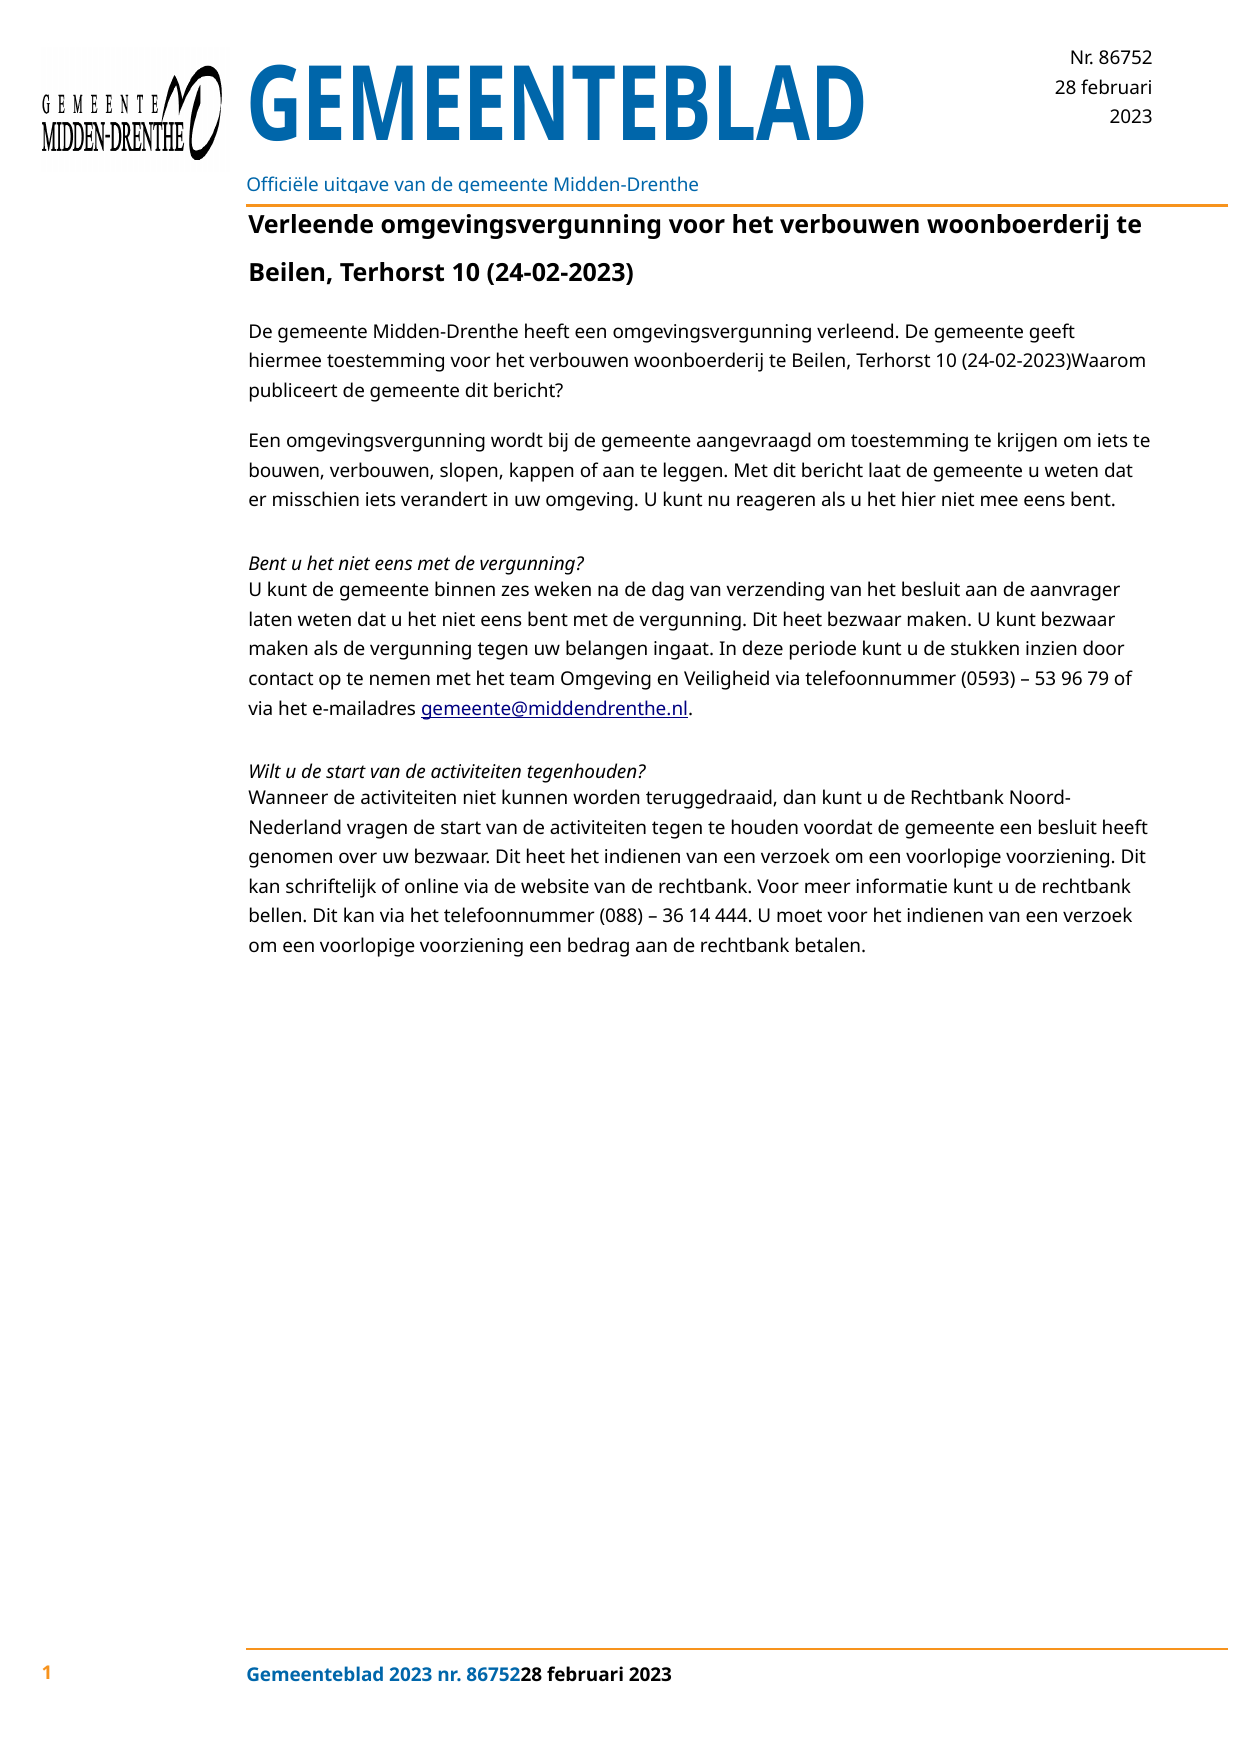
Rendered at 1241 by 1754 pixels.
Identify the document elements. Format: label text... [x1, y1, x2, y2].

text Een omgevingsvergunning wordt bij de gemeente aangevraagd om toestemming te krijgen om iets te bouwen, verbouwen, slopen, kappen of aan te leggen. Met dit bericht laat de gemeente u weten dat er misschien iets verandert in uw omgeving. U kunt nu reageren als u het hier niet mee eens bent. [248, 427, 1152, 512]
text U kunt de gemeente binnen zes weken na de dag van verzending van het besluit aan de aanvrager laten weten dat u het niet eens bent met de vergunning. Dit heet bezwaar maken. U kunt bezwaar maken als de vergunning tegen uw belangen ingaat. In deze periode kunt u de stukken inzien door contact op te nemen met het team Omgeving en Veiligheid via telefoonnummer (0593) – 53 96 79 of via het e-mailadres gemeente@middendrenthe.nl. [248, 576, 1152, 720]
text Wanneer de activiteiten niet kunnen worden teruggedraaid, dan kunt u de Rechtbank Noord-Nederland vragen de start van de activiteiten tegen te houden voordat de gemeente een besluit heeft genomen over uw bezwaar. Dit heet het indienen van een verzoek om een voorlopige voorziening. Dit kan schriftelijk of online via de website van de rechtbank. Voor meer informatie kunt u de rechtbank bellen. Dit kan via het telefoonnummer (088) – 36 14 444. U moet voor het indienen van een verzoek om een voorlopige voorziening een bedrag aan de rechtbank betalen. [248, 784, 1152, 958]
text De gemeente Midden-Drenthe heeft een omgevingsvergunning verleend. De gemeente geeft hiermee toestemming voor het verbouwen woonboerderij te Beilen, Terhorst 10 (24-02-2023)Waarom publiceert de gemeente dit bericht? [248, 318, 1152, 403]
text Verleende omgevingsvergunning voor het verbouwen woonboerderij te Beilen, Terhorst 10 (24-02-2023) [248, 207, 1152, 288]
picture [41, 47, 231, 172]
text Wilt u de start van de activiteiten tegenhouden? [248, 759, 1152, 784]
text Bent u het niet eens met de vergunning? [248, 551, 1152, 576]
